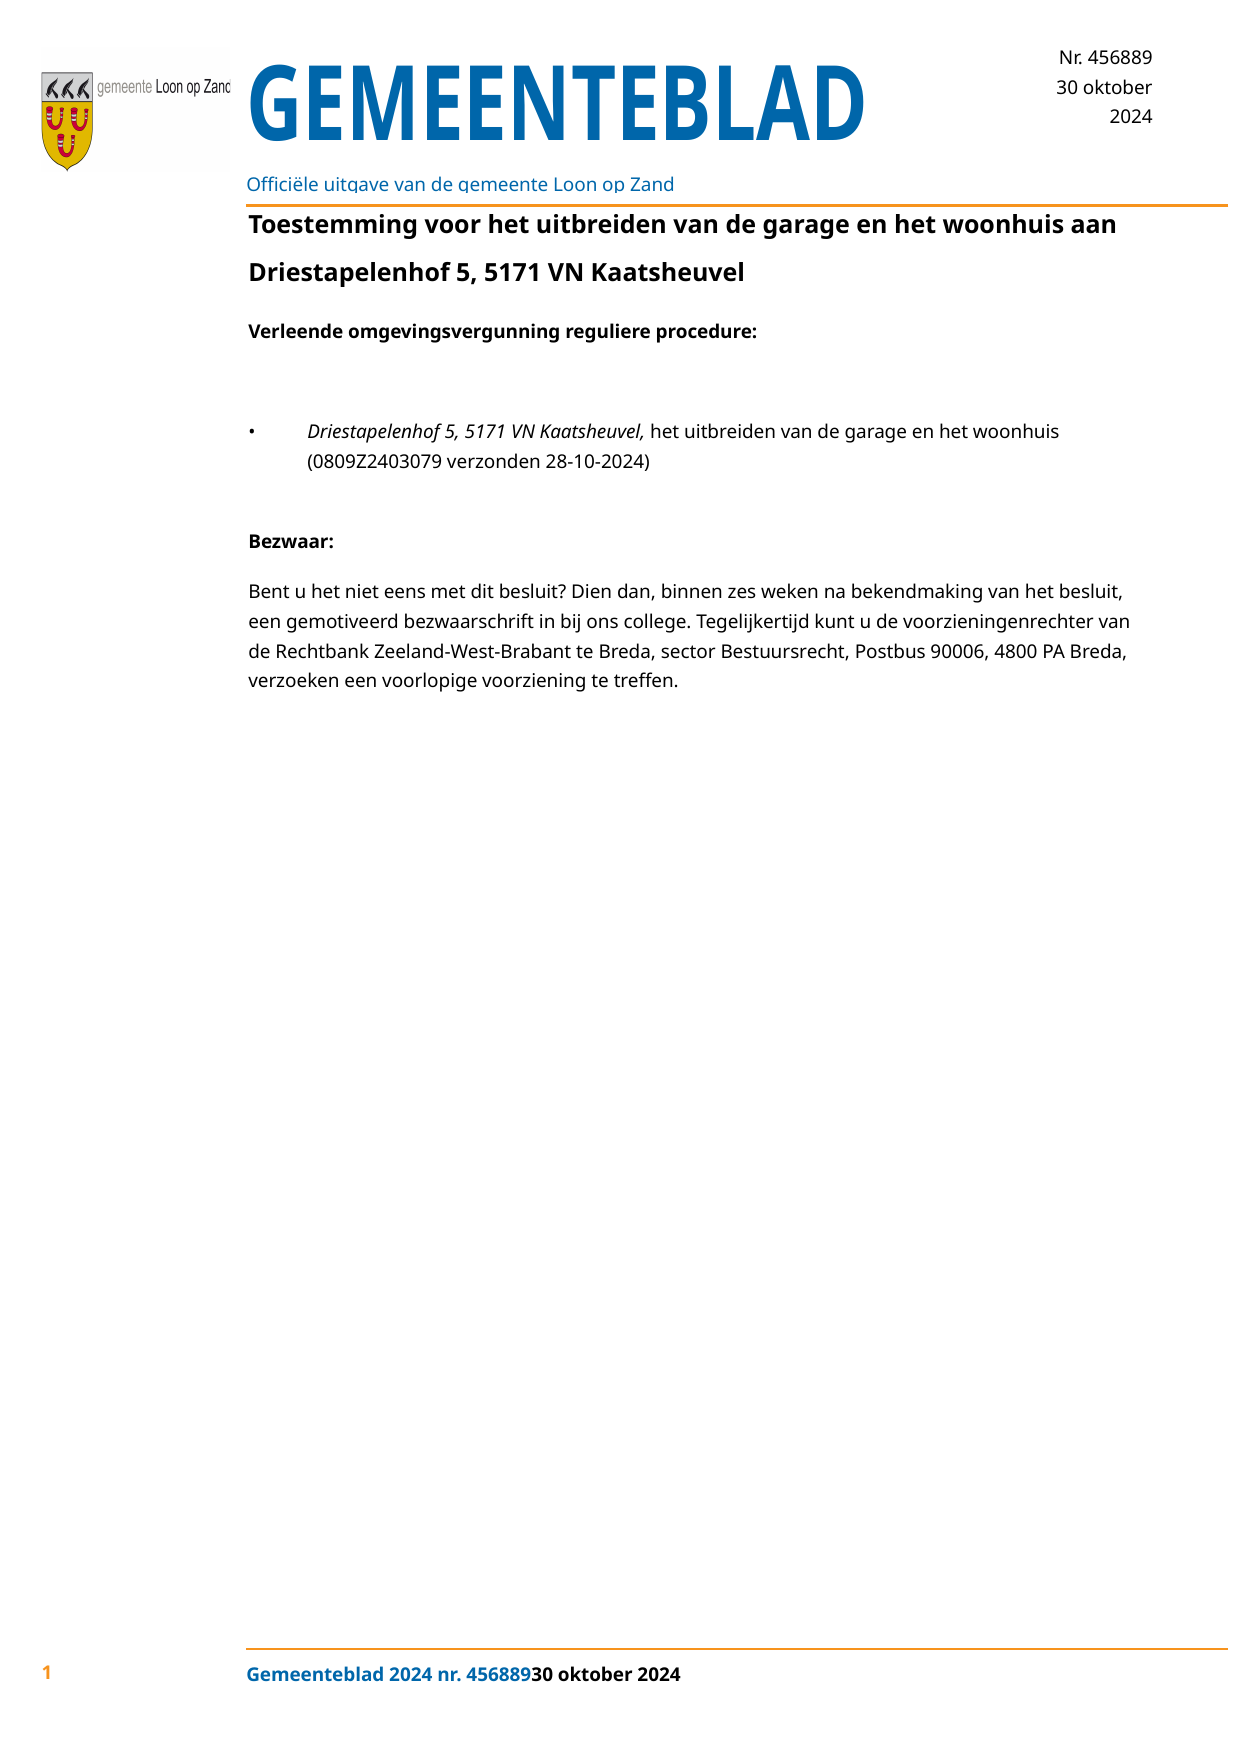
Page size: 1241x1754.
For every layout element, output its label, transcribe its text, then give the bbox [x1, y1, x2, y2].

text Bent u het niet eens met dit besluit? Dien dan, binnen zes weken na bekendmaking van het besluit, een gemotiveerd bezwaarschrift in bij ons college. Tegelijkertijd kunt u de voorzieningenrechter van de Rechtbank Zeeland-West-Brabant te Breda, sector Bestuursrecht, Postbus 90006, 4800 PA Breda, verzoeken een voorlopige voorziening te treffen. [248, 579, 1152, 693]
list Driestapelenhof 5, 5171 VN Kaatsheuvel, het uitbreiden van de garage en het woonhuis (0809Z2403079 verzonden 28-10-2024) [248, 419, 1152, 474]
picture [41, 47, 231, 172]
text Toestemming voor het uitbreiden van de garage en het woonhuis aan Driestapelenhof 5, 5171 VN Kaatsheuvel [248, 207, 1152, 288]
text Verleende omgevingsvergunning reguliere procedure: [248, 318, 1152, 344]
text Bezwaar: [248, 528, 1152, 554]
